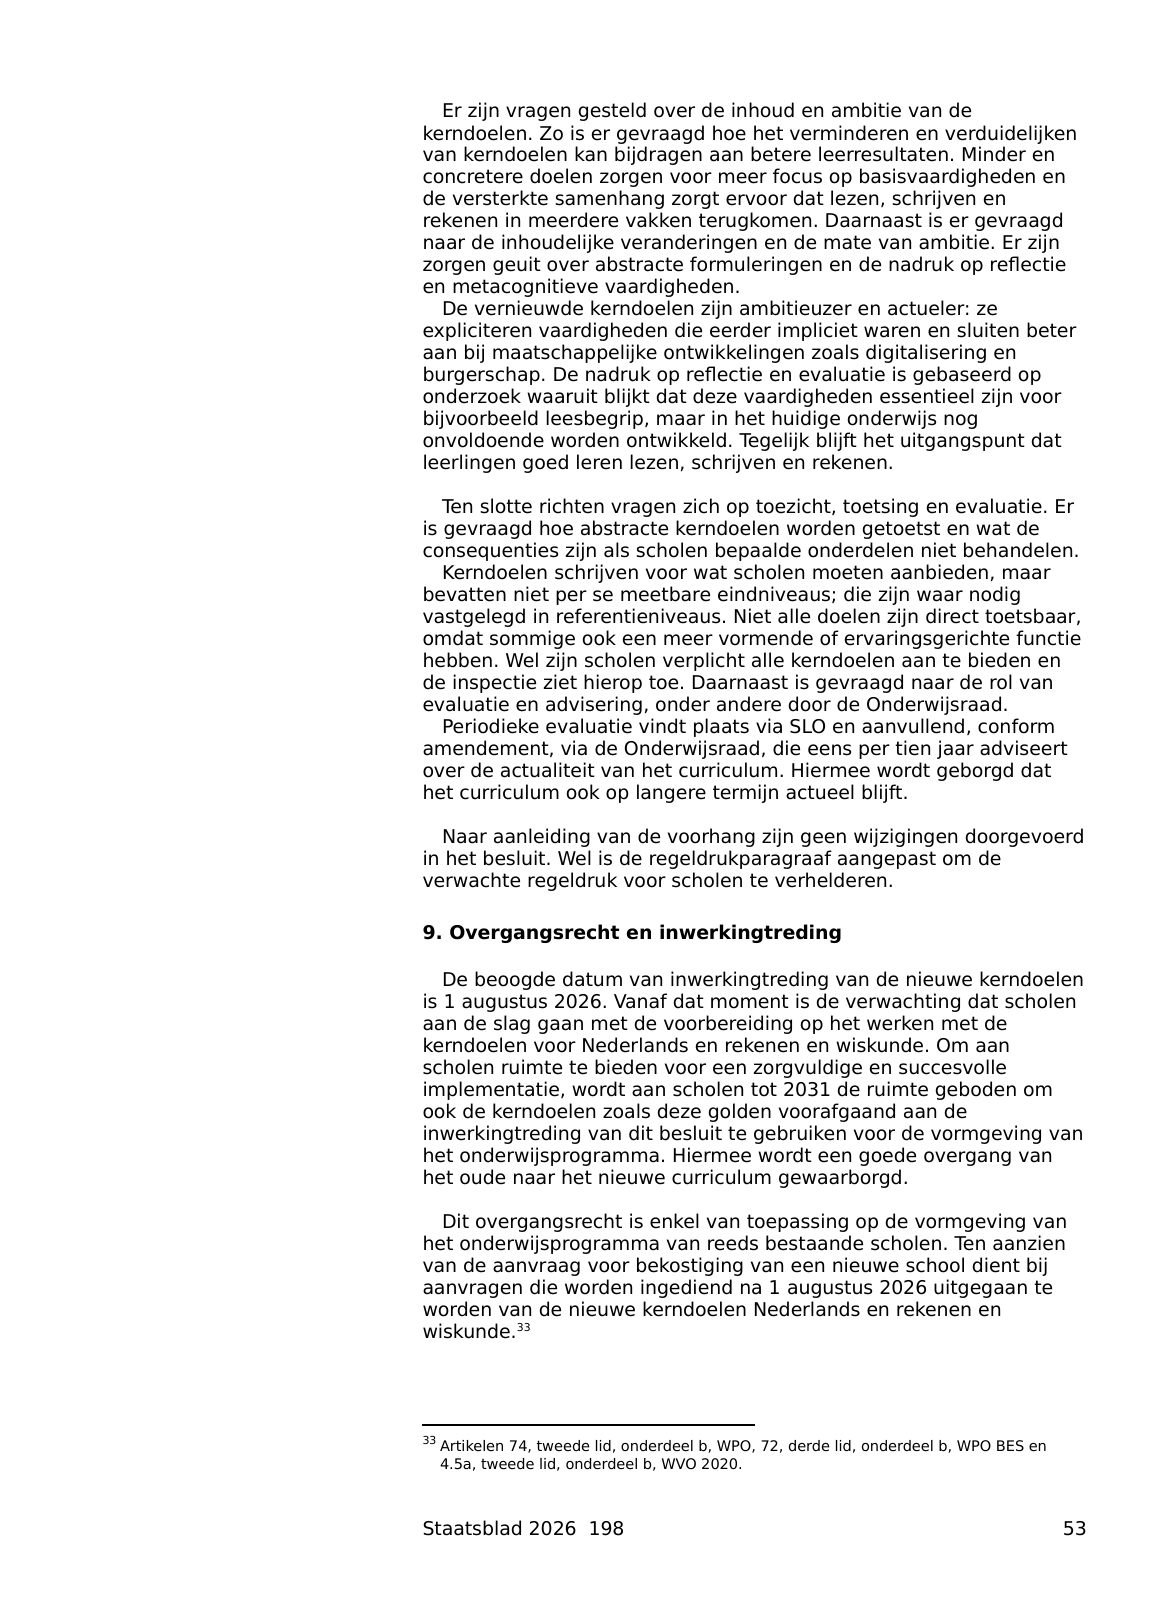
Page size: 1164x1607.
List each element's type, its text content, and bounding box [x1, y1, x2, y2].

text De vernieuwde kerndoelen zijn ambitieuzer en actueler: ze expliciteren vaardigheden die eerder impliciet waren en sluiten beter aan bij maatschappelijke ontwikkelingen zoals digitalisering en burgerschap. De nadruk op reflectie en evaluatie is gebaseerd op onderzoek waaruit blijkt dat deze vaardigheden essentieel zijn voor bijvoorbeeld leesbegrip, maar in het huidige onderwijs nog onvoldoende worden ontwikkeld. Tegelijk blijft het uitgangspunt dat leerlingen goed leren lezen, schrijven en rekenen. [422, 298, 1087, 474]
text Ten slotte richten vragen zich op toezicht, toetsing en evaluatie. Er is gevraagd hoe abstracte kerndoelen worden getoetst en wat de consequenties zijn als scholen bepaalde onderdelen niet behandelen. [422, 496, 1087, 562]
text Kerndoelen schrijven voor wat scholen moeten aanbieden, maar bevatten niet per se meetbare eindniveaus; die zijn waar nodig vastgelegd in referentieniveaus. Niet alle doelen zijn direct toetsbaar, omdat sommige ook een meer vormende of ervaringsgerichte functie hebben. Wel zijn scholen verplicht alle kerndoelen aan te bieden en de inspectie ziet hierop toe. Daarnaast is gevraagd naar de rol van evaluatie en advisering, onder andere door de Onderwijsraad. [422, 562, 1087, 716]
text Naar aanleiding van de voorhang zijn geen wijzigingen doorgevoerd in het besluit. Wel is de regeldrukparagraaf aangepast om de verwachte regeldruk voor scholen te verhelderen. [422, 826, 1087, 892]
subtitle 9. Overgangsrecht en inwerkingtreding [422, 922, 1087, 944]
text Periodieke evaluatie vindt plaats via SLO en aanvullend, conform amendement, via de Onderwijsraad, die eens per tien jaar adviseert over de actualiteit van het curriculum. Hiermee wordt geborgd dat het curriculum ook op langere termijn actueel blijft. [422, 716, 1087, 804]
text Artikelen 74, tweede lid, onderdeel b, WPO, 72, derde lid, onderdeel b, WPO BES en 4.5a, tweede lid, onderdeel b, WVO 2020. [422, 1434, 1087, 1473]
text Er zijn vragen gesteld over de inhoud en ambitie van de kerndoelen. Zo is er gevraagd hoe het verminderen en verduidelijken van kerndoelen kan bijdragen aan betere leerresultaten. Minder en concretere doelen zorgen voor meer focus op basisvaardigheden en de versterkte samenhang zorgt ervoor dat lezen, schrijven en rekenen in meerdere vakken terugkomen. Daarnaast is er gevraagd naar de inhoudelijke veranderingen en de mate van ambitie. Er zijn zorgen geuit over abstracte formuleringen en de nadruk op reflectie en metacognitieve vaardigheden. [422, 100, 1087, 298]
text De beoogde datum van inwerkingtreding van de nieuwe kerndoelen is 1 augustus 2026. Vanaf dat moment is de verwachting dat scholen aan de slag gaan met de voorbereiding op het werken met de kerndoelen voor Nederlands en rekenen en wiskunde. Om aan scholen ruimte te bieden voor een zorgvuldige en succesvolle implementatie, wordt aan scholen tot 2031 de ruimte geboden om ook de kerndoelen zoals deze golden voorafgaand aan de inwerkingtreding van dit besluit te gebruiken voor de vormgeving van het onderwijsprogramma. Hiermee wordt een goede overgang van het oude naar het nieuwe curriculum gewaarborgd. [422, 969, 1087, 1189]
text Dit overgangsrecht is enkel van toepassing op de vormgeving van het onderwijsprogramma van reeds bestaande scholen. Ten aanzien van de aanvraag voor bekostiging van een nieuwe school dient bij aanvragen die worden ingediend na 1 augustus 2026 uitgegaan te worden van de nieuwe kerndoelen Nederlands en rekenen en wiskunde. [422, 1211, 1087, 1343]
